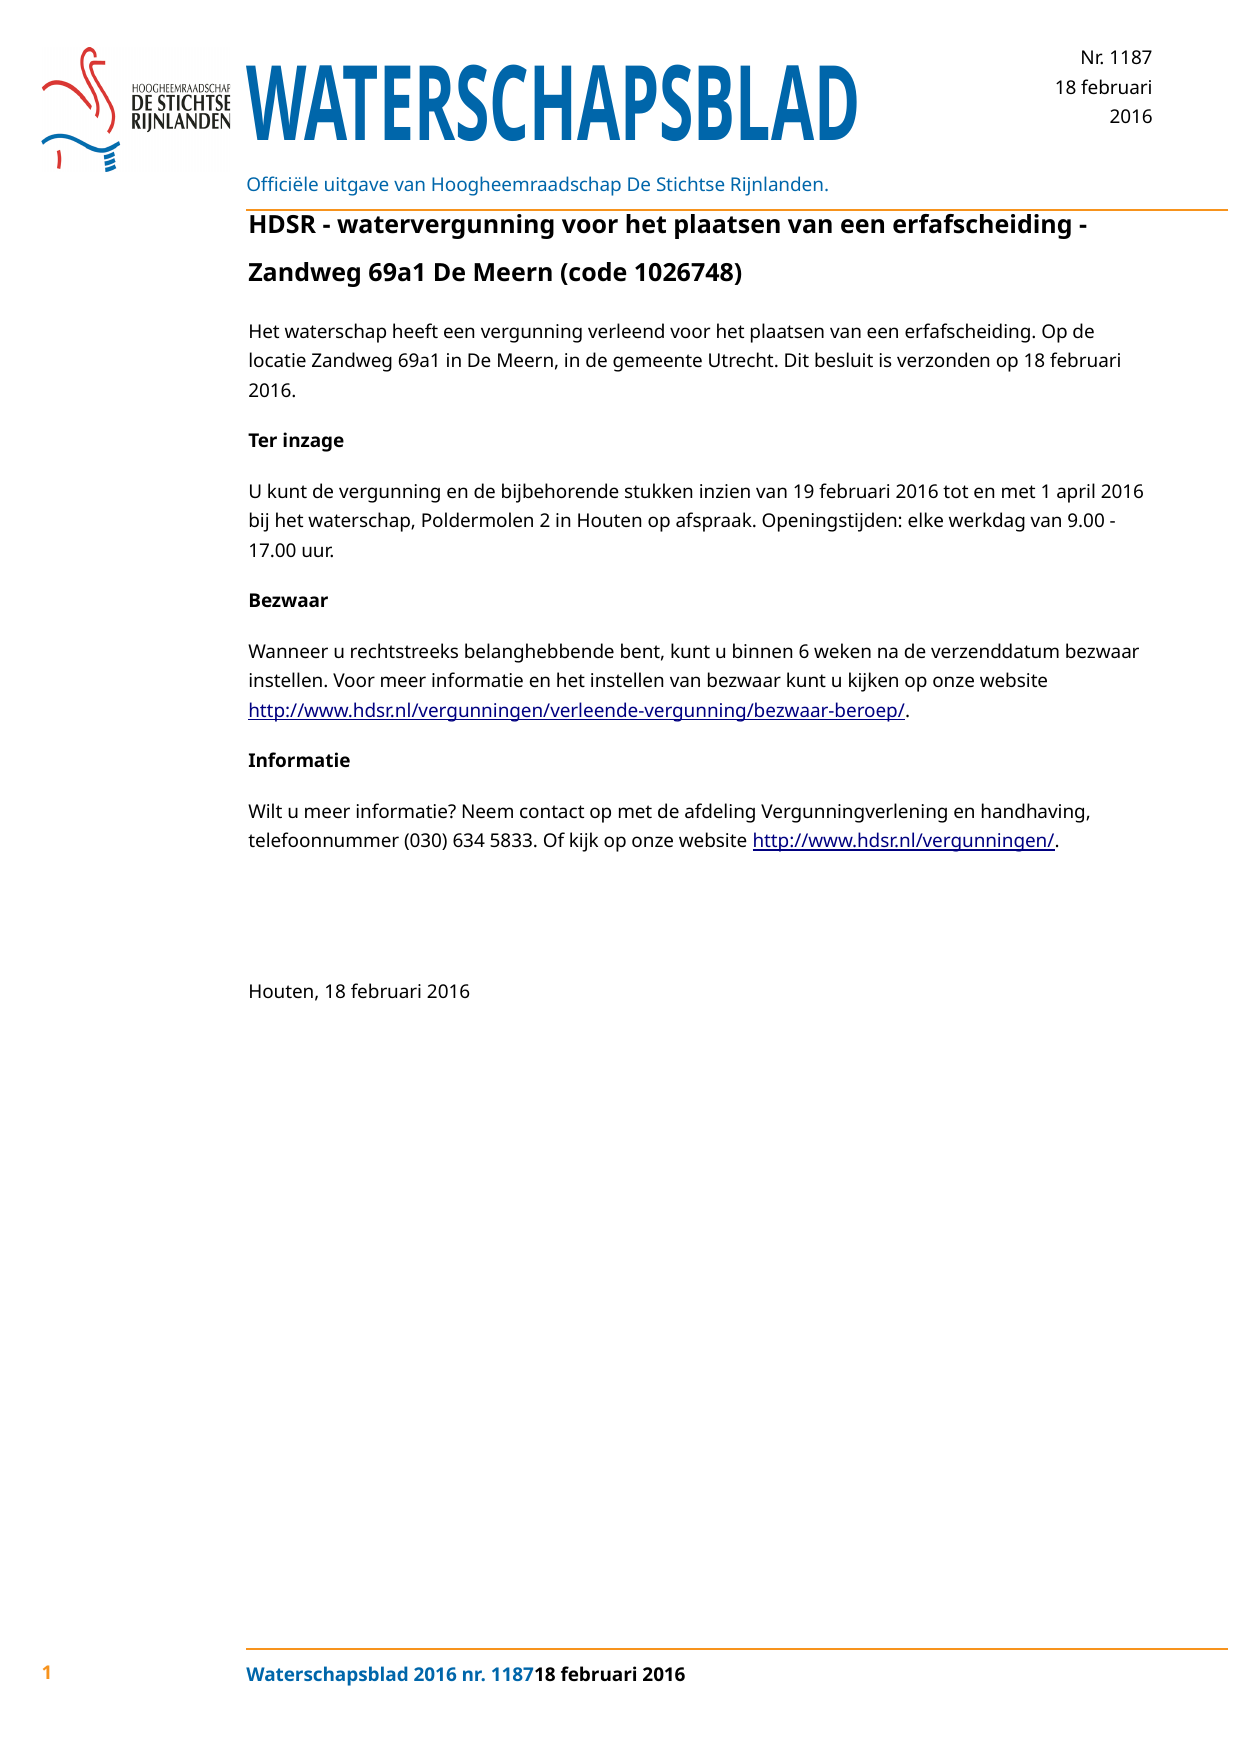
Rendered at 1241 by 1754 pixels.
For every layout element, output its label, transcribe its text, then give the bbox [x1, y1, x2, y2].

text U kunt de vergunning en de bijbehorende stukken inzien van 19 februari 2016 tot en met 1 april 2016 bij het waterschap, Poldermolen 2 in Houten op afspraak. Openingstijden: elke werkdag van 9.00 - 17.00 uur. [248, 478, 1152, 563]
picture [41, 47, 231, 172]
text Wilt u meer informatie? Neem contact op met de afdeling Vergunningverlening en handhaving, telefoonnummer (030) 634 5833. Of kijk op onze website http://www.hdsr.nl/vergunningen/. [248, 798, 1152, 853]
text Het waterschap heeft een vergunning verleend voor het plaatsen van een erfafscheiding. Op de locatie Zandweg 69a1 in De Meern, in de gemeente Utrecht. Dit besluit is verzonden op 18 februari 2016. [248, 318, 1152, 403]
text Bezwaar [248, 587, 1152, 613]
text Informatie [248, 747, 1152, 773]
text Ter inzage [248, 427, 1152, 453]
text Wanneer u rechtstreeks belanghebbende bent, kunt u binnen 6 weken na de verzenddatum bezwaar instellen. Voor meer informatie en het instellen van bezwaar kunt u kijken op onze website http://www.hdsr.nl/vergunningen/verleende-vergunning/bezwaar-beroep/. [248, 638, 1152, 723]
text Houten, 18 februari 2016 [248, 979, 1152, 1004]
text HDSR - watervergunning voor het plaatsen van een erfafscheiding - Zandweg 69a1 De Meern (code 1026748) [248, 211, 1152, 288]
